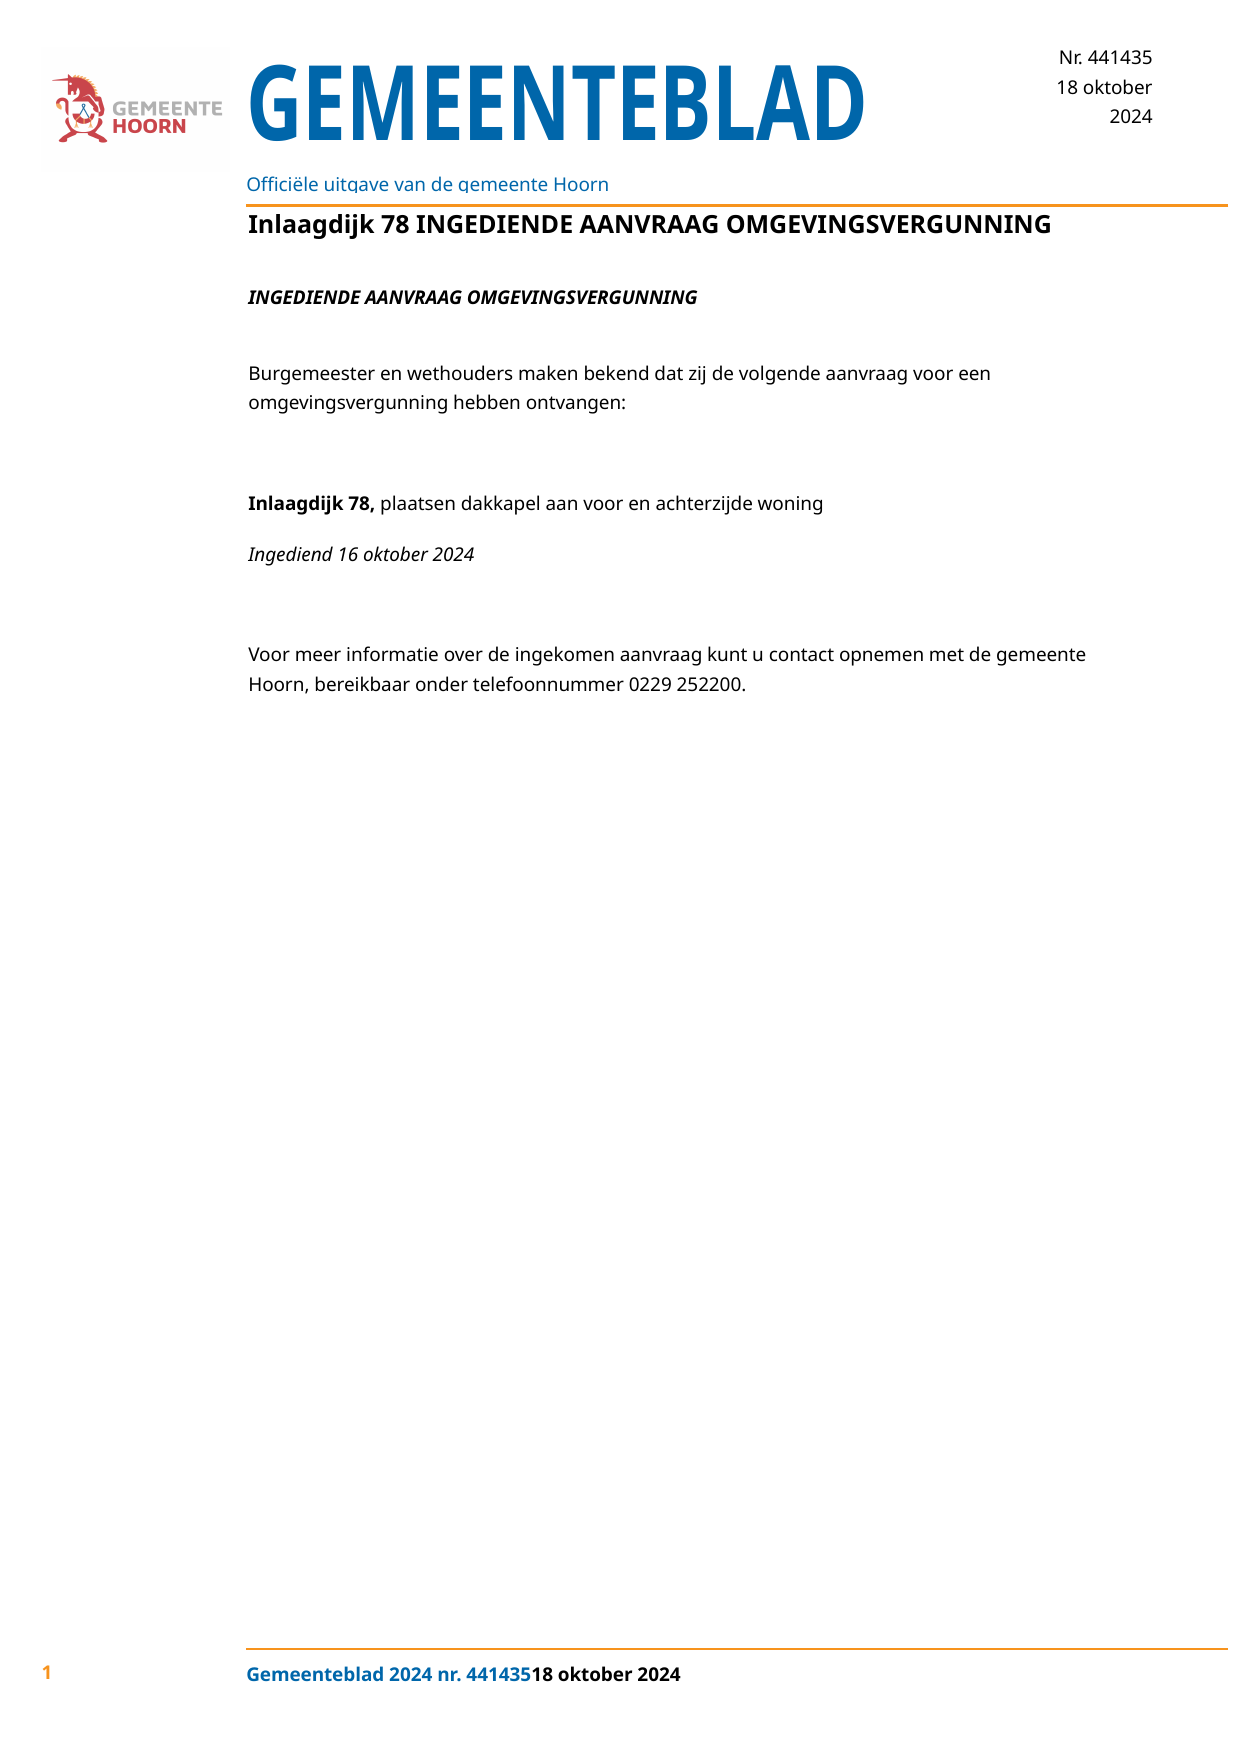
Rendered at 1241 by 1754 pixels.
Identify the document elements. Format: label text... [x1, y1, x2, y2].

text Ingediend 16 oktober 2024 [248, 541, 1152, 567]
text Burgemeester en wethouders maken bekend dat zij de volgende aanvraag voor een omgevingsvergunning hebben ontvangen: [248, 360, 1152, 415]
picture [41, 47, 231, 172]
text Voor meer informatie over de ingekomen aanvraag kunt u contact opnemen met de gemeente Hoorn, bereikbaar onder telefoonnummer 0229 252200. [248, 642, 1152, 697]
text INGEDIENDE AANVRAAG OMGEVINGSVERGUNNING [248, 284, 1152, 309]
text Inlaagdijk 78 INGEDIENDE AANVRAAG OMGEVINGSVERGUNNING [248, 207, 1152, 241]
text Inlaagdijk 78, plaatsen dakkapel aan voor en achterzijde woning [248, 490, 1152, 516]
